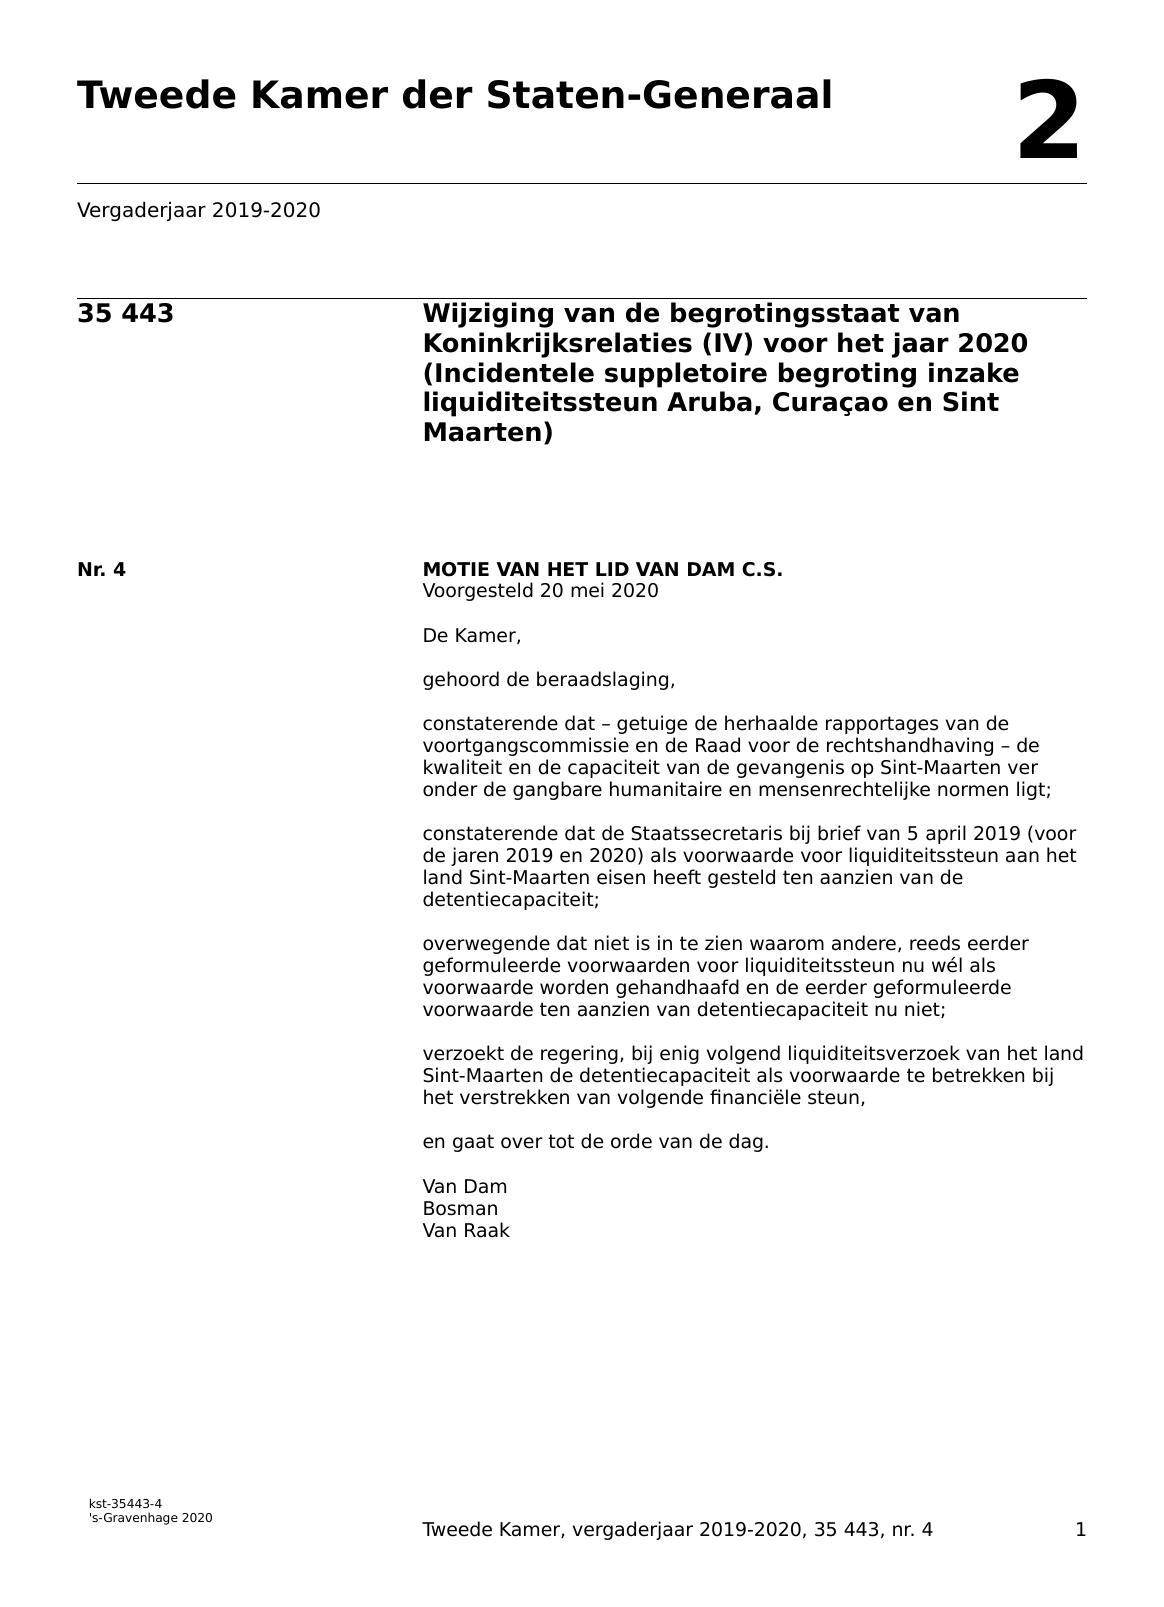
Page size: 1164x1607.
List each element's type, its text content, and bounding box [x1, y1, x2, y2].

text verzoekt de regering, bij enig volgend liquiditeitsverzoek van het land Sint-Maarten de detentiecapaciteit als voorwaarde te betrekken bij het verstrekken van volgende financiële steun, [422, 1043, 1087, 1109]
text constaterende dat de Staatssecretaris bij brief van 5 april 2019 (voor de jaren 2019 en 2020) als voorwaarde voor liquiditeitssteun aan het land Sint-Maarten eisen heeft gesteld ten aanzien van de detentiecapaciteit; [422, 823, 1087, 911]
table_header 2 [886, 59, 1087, 183]
text De Kamer, [422, 624, 1087, 647]
text Van Dam [422, 1176, 1087, 1197]
subtitle Nr. 4 MOTIE VAN HET LID VAN DAM C.S. [77, 558, 1087, 580]
text Voorgesteld 20 mei 2020 [422, 580, 1087, 602]
text en gaat over tot de orde van de dag. [422, 1131, 1087, 1153]
text constaterende dat – getuige de herhaalde rapportages van de voortgangscommissie en de Raad voor de rechtshandhaving – de kwaliteit en de capaciteit van de gevangenis op Sint-Maarten ver onder de gangbare humanitaire en mensenrechtelijke normen ligt; [422, 713, 1087, 801]
subtitle 35 443 Wijziging van de begrotingsstaat van Koninkrijksrelaties (IV) voor het jaar 2020 (Incidentele suppletoire begroting inzake liquiditeitssteun Aruba, Curaçao en Sint Maarten) [77, 299, 1087, 447]
text overwegende dat niet is in te zien waarom andere, reeds eerder geformuleerde voorwaarden voor liquiditeitssteun nu wél als voorwaarde worden gehandhaafd en de eerder geformuleerde voorwaarde ten aanzien van detentiecapaciteit nu niet; [422, 933, 1087, 1021]
table_header Tweede Kamer der Staten-Generaal [77, 59, 886, 183]
text kst-35443-4 [88, 1497, 323, 1511]
text Bosman [422, 1197, 1087, 1219]
text gehoord de beraadslaging, [422, 669, 1087, 691]
text Van Raak [422, 1219, 1087, 1241]
text 's-Gravenhage 2020 [88, 1511, 323, 1525]
table_cell Vergaderjaar 2019-2020 [77, 184, 1087, 298]
